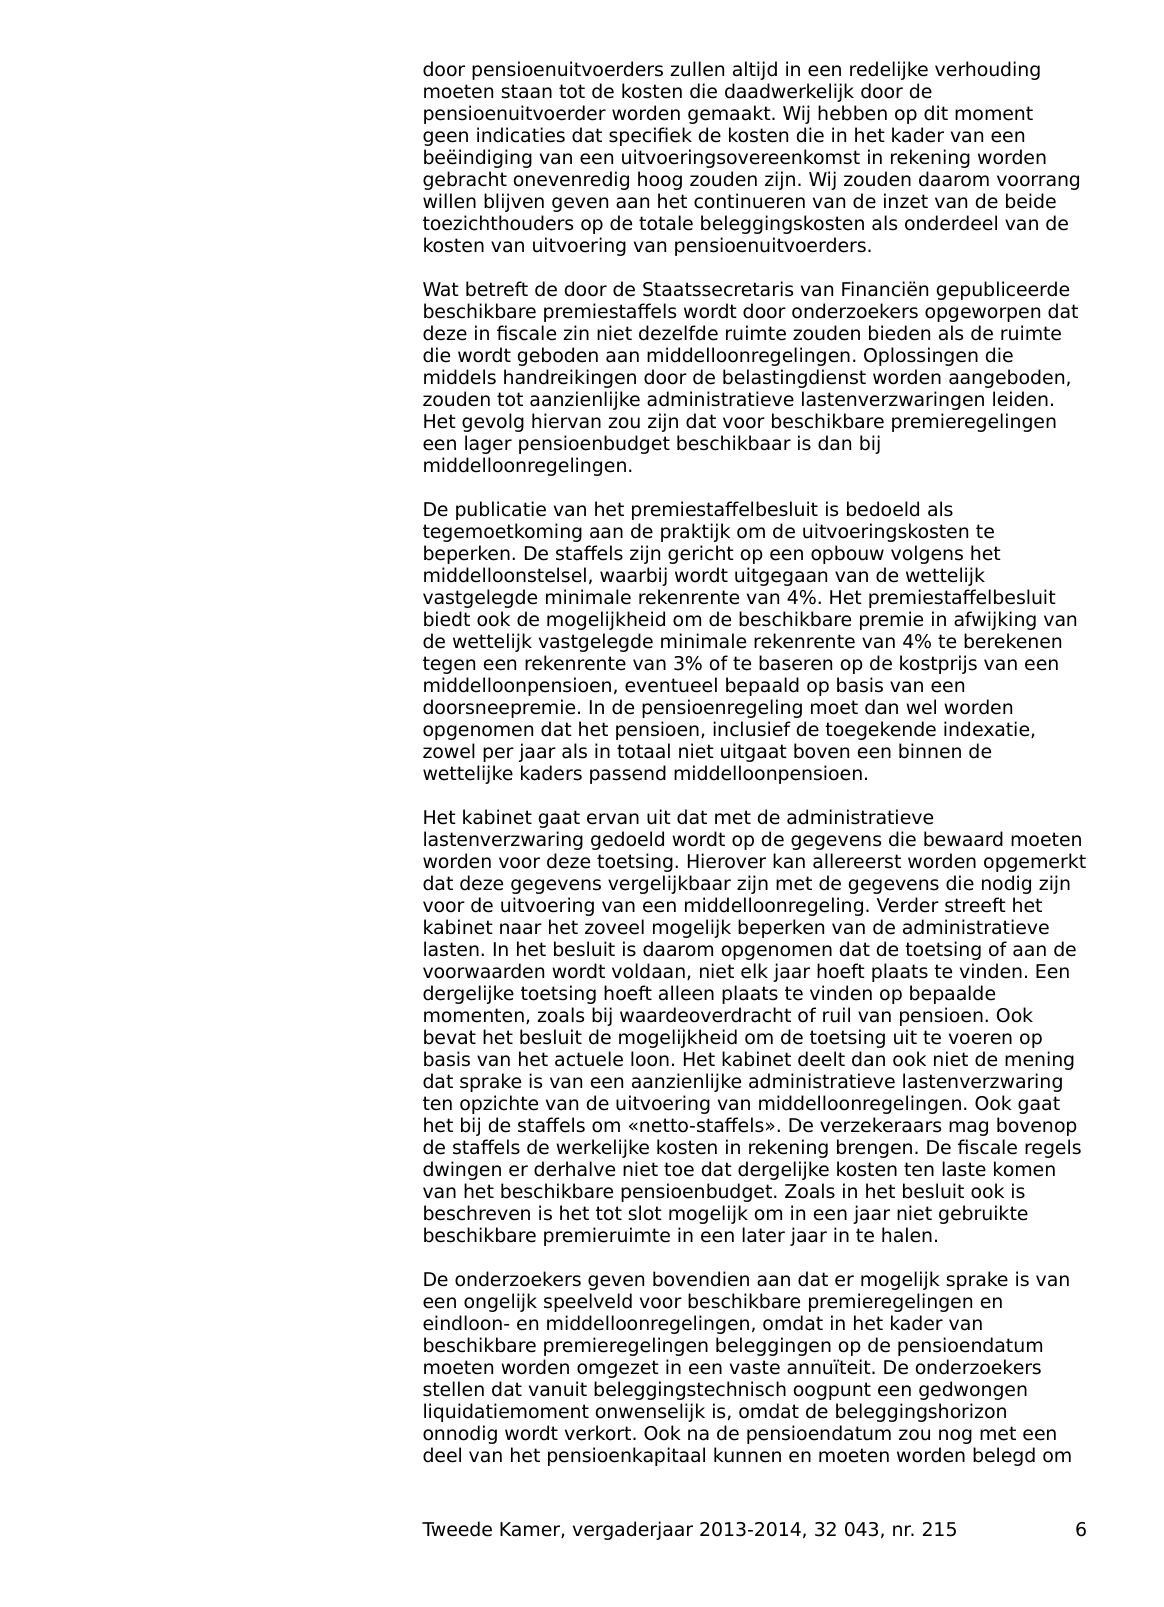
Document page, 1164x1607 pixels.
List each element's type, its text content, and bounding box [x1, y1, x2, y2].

text De onderzoekers geven bovendien aan dat er mogelijk sprake is van een ongelijk speelveld voor beschikbare premieregelingen en eindloon- en middelloonregelingen, omdat in het kader van beschikbare premieregelingen beleggingen op de pensioendatum moeten worden omgezet in een vaste annuïteit. De onderzoekers stellen dat vanuit beleggingstechnisch oogpunt een gedwongen liquidatiemoment onwenselijk is, omdat de beleggingshorizon onnodig wordt verkort. Ook na de pensioendatum zou nog met een deel van het pensioenkapitaal kunnen en moeten worden belegd om [422, 1269, 1087, 1467]
text Wat betreft de door de Staatssecretaris van Financiën gepubliceerde beschikbare premiestaffels wordt door onderzoekers opgeworpen dat deze in fiscale zin niet dezelfde ruimte zouden bieden als de ruimte die wordt geboden aan middelloonregelingen. Oplossingen die middels handreikingen door de belastingdienst worden aangeboden, zouden tot aanzienlijke administratieve lastenverzwaringen leiden. Het gevolg hiervan zou zijn dat voor beschikbare premieregelingen een lager pensioenbudget beschikbaar is dan bij middelloonregelingen. [422, 279, 1087, 477]
text De publicatie van het premiestaffelbesluit is bedoeld als tegemoetkoming aan de praktijk om de uitvoeringskosten te beperken. De staffels zijn gericht op een opbouw volgens het middelloonstelsel, waarbij wordt uitgegaan van de wettelijk vastgelegde minimale rekenrente van 4%. Het premiestaffelbesluit biedt ook de mogelijkheid om de beschikbare premie in afwijking van de wettelijk vastgelegde minimale rekenrente van 4% te berekenen tegen een rekenrente van 3% of te baseren op de kostprijs van een middelloonpensioen, eventueel bepaald op basis van een doorsneepremie. In de pensioenregeling moet dan wel worden opgenomen dat het pensioen, inclusief de toegekende indexatie, zowel per jaar als in totaal niet uitgaat boven een binnen de wettelijke kaders passend middelloonpensioen. [422, 499, 1087, 785]
text Het kabinet gaat ervan uit dat met de administratieve lastenverzwaring gedoeld wordt op de gegevens die bewaard moeten worden voor deze toetsing. Hierover kan allereerst worden opgemerkt dat deze gegevens vergelijkbaar zijn met de gegevens die nodig zijn voor de uitvoering van een middelloonregeling. Verder streeft het kabinet naar het zoveel mogelijk beperken van de administratieve lasten. In het besluit is daarom opgenomen dat de toetsing of aan de voorwaarden wordt voldaan, niet elk jaar hoeft plaats te vinden. Een dergelijke toetsing hoeft alleen plaats te vinden op bepaalde momenten, zoals bij waardeoverdracht of ruil van pensioen. Ook bevat het besluit de mogelijkheid om de toetsing uit te voeren op basis van het actuele loon. Het kabinet deelt dan ook niet de mening dat sprake is van een aanzienlijke administratieve lastenverzwaring ten opzichte van de uitvoering van middelloonregelingen. Ook gaat het bij de staffels om «netto-staffels». De verzekeraars mag bovenop de staffels de werkelijke kosten in rekening brengen. De fiscale regels dwingen er derhalve niet toe dat dergelijke kosten ten laste komen van het beschikbare pensioenbudget. Zoals in het besluit ook is beschreven is het tot slot mogelijk om in een jaar niet gebruikte beschikbare premieruimte in een later jaar in te halen. [422, 807, 1087, 1247]
text door pensioenuitvoerders zullen altijd in een redelijke verhouding moeten staan tot de kosten die daadwerkelijk door de pensioenuitvoerder worden gemaakt. Wij hebben op dit moment geen indicaties dat specifiek de kosten die in het kader van een beëindiging van een uitvoeringsovereenkomst in rekening worden gebracht onevenredig hoog zouden zijn. Wij zouden daarom voorrang willen blijven geven aan het continueren van de inzet van de beide toezichthouders op de totale beleggingskosten als onderdeel van de kosten van uitvoering van pensioenuitvoerders. [422, 59, 1087, 257]
